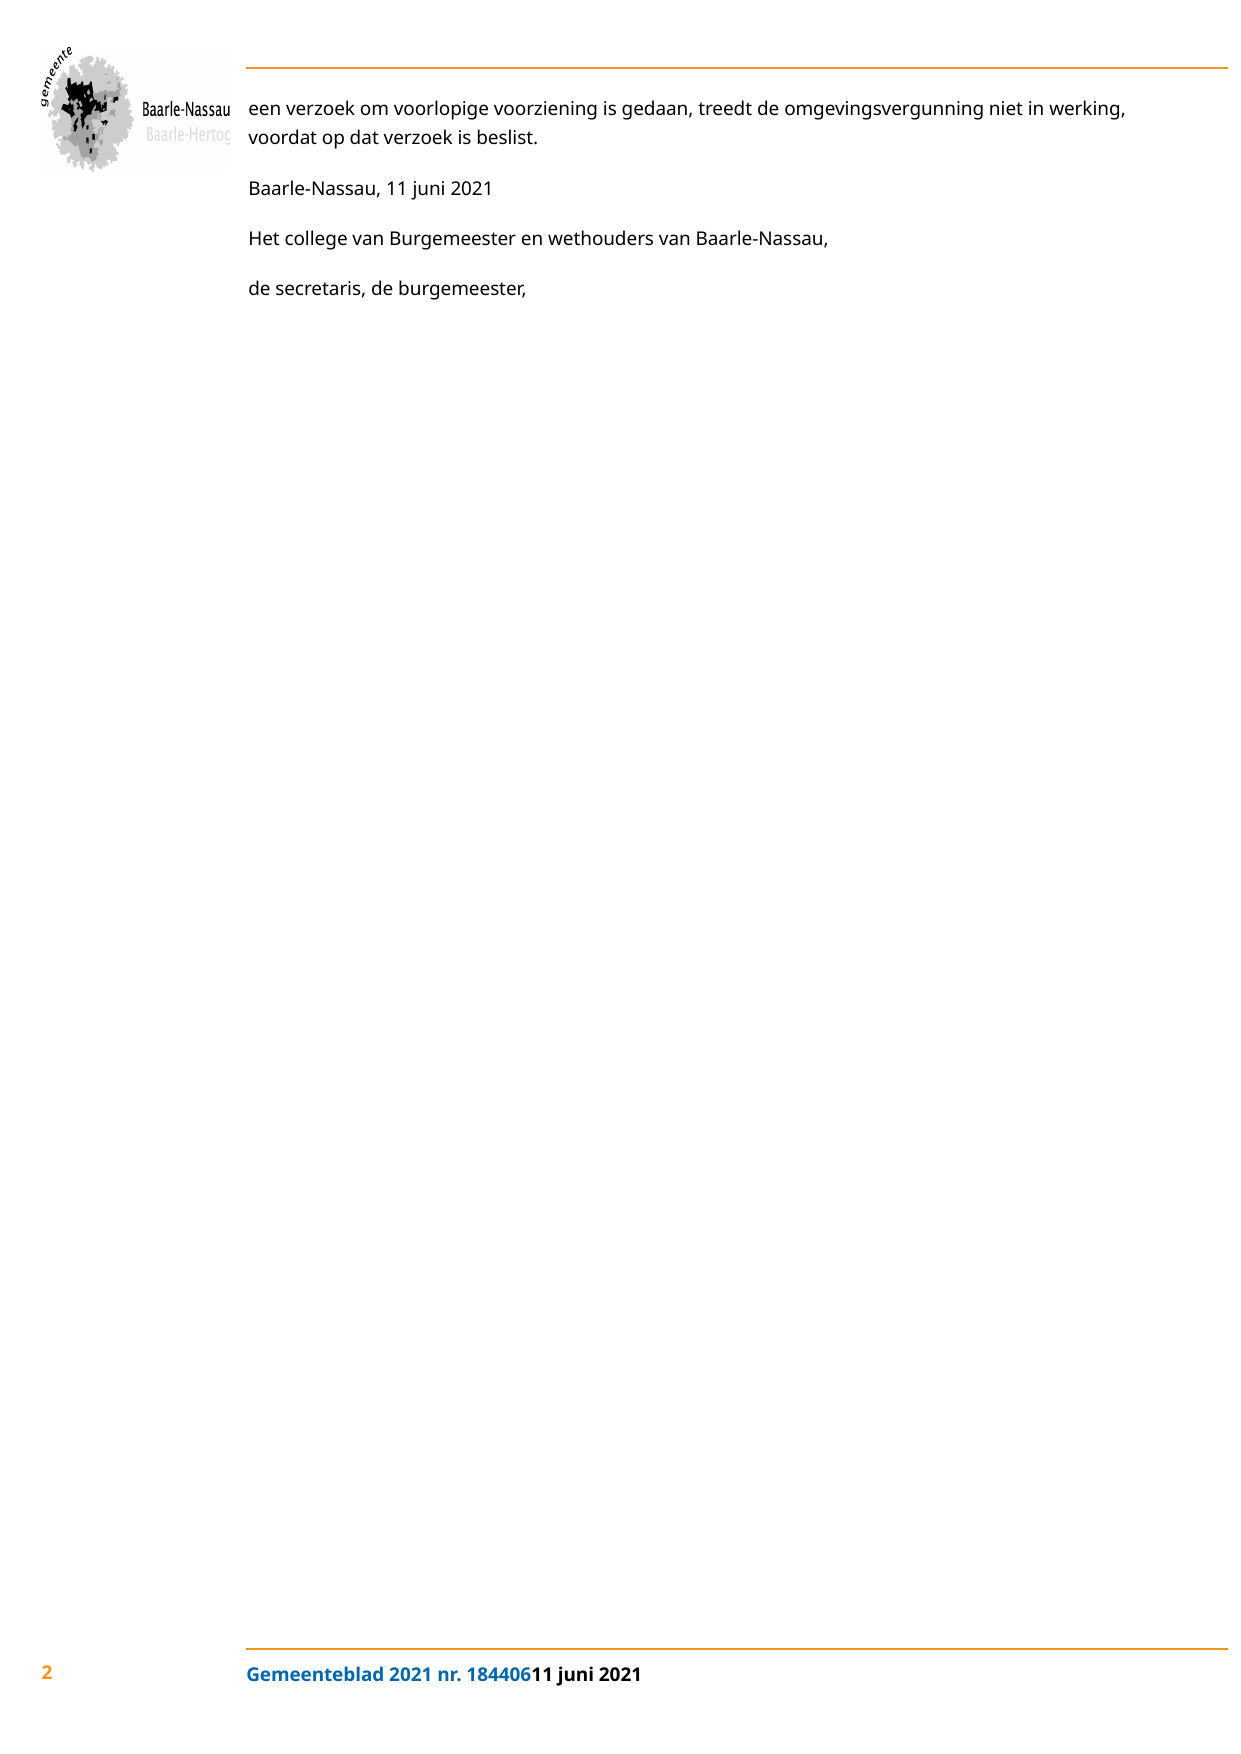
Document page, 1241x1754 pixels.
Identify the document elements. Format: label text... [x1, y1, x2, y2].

text Het college van Burgemeester en wethouders van Baarle-Nassau, [248, 225, 1152, 251]
text Baarle-Nassau, 11 juni 2021 [248, 175, 1152, 201]
text de secretaris, de burgemeester, [248, 276, 1152, 301]
picture [41, 47, 231, 172]
text een verzoek om voorlopige voorziening is gedaan, treedt de omgevingsvergunning niet in werking, voordat op dat verzoek is beslist. [248, 95, 1152, 150]
